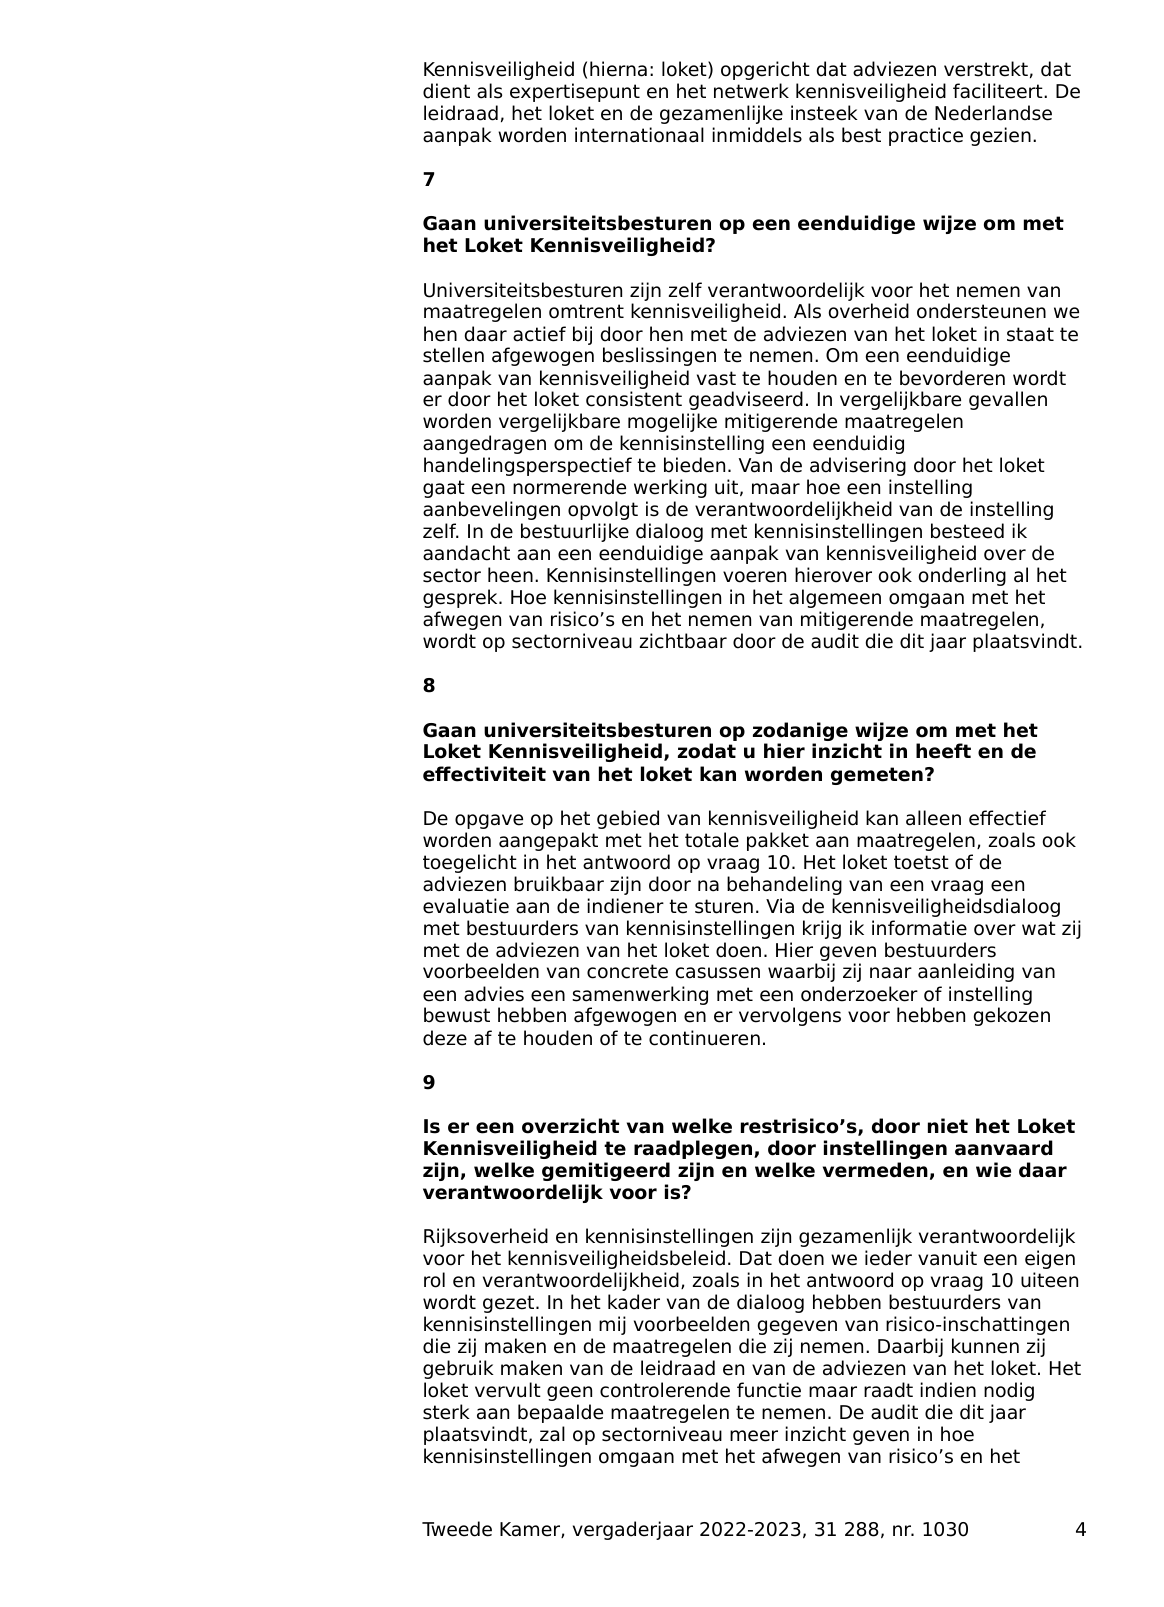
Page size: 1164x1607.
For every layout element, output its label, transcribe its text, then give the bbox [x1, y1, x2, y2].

text De opgave op het gebied van kennisveiligheid kan alleen effectief worden aangepakt met het totale pakket aan maatregelen, zoals ook toegelicht in het antwoord op vraag 10. Het loket toetst of de adviezen bruikbaar zijn door na behandeling van een vraag een evaluatie aan de indiener te sturen. Via de kennisveiligheidsdialoog met bestuurders van kennisinstellingen krijg ik informatie over wat zij met de adviezen van het loket doen. Hier geven bestuurders voorbeelden van concrete casussen waarbij zij naar aanleiding van een advies een samenwerking met een onderzoeker of instelling bewust hebben afgewogen en er vervolgens voor hebben gekozen deze af te houden of te continueren. [422, 808, 1087, 1049]
text Kennisveiligheid (hierna: loket) opgericht dat adviezen verstrekt, dat dient als expertisepunt en het netwerk kennisveiligheid faciliteert. De leidraad, het loket en de gezamenlijke insteek van de Nederlandse aanpak worden internationaal inmiddels als best practice gezien. [422, 59, 1087, 147]
text Gaan universiteitsbesturen op een eenduidige wijze om met het Loket Kennisveiligheid? [422, 213, 1087, 257]
subtitle 9 [422, 1072, 1087, 1093]
text Rijksoverheid en kennisinstellingen zijn gezamenlijk verantwoordelijk voor het kennisveiligheidsbeleid. Dat doen we ieder vanuit een eigen rol en verantwoordelijkheid, zoals in het antwoord op vraag 10 uiteen wordt gezet. In het kader van de dialoog hebben bestuurders van kennisinstellingen mij voorbeelden gegeven van risico-inschattingen die zij maken en de maatregelen die zij nemen. Daarbij kunnen zij gebruik maken van de leidraad en van de adviezen van het loket. Het loket vervult geen controlerende functie maar raadt indien nodig sterk aan bepaalde maatregelen te nemen. De audit die dit jaar plaatsvindt, zal op sectorniveau meer inzicht geven in hoe kennisinstellingen omgaan met het afwegen van risico’s en het [422, 1226, 1087, 1468]
text Is er een overzicht van welke restrisico’s, door niet het Loket Kennisveiligheid te raadplegen, door instellingen aanvaard zijn, welke gemitigeerd zijn en welke vermeden, en wie daar verantwoordelijk voor is? [422, 1116, 1087, 1204]
subtitle 7 [422, 169, 1087, 191]
text Gaan universiteitsbesturen op zodanige wijze om met het Loket Kennisveiligheid, zodat u hier inzicht in heeft en de effectiviteit van het loket kan worden gemeten? [422, 719, 1087, 785]
subtitle 8 [422, 675, 1087, 697]
text Universiteitsbesturen zijn zelf verantwoordelijk voor het nemen van maatregelen omtrent kennisveiligheid. Als overheid ondersteunen we hen daar actief bij door hen met de adviezen van het loket in staat te stellen afgewogen beslissingen te nemen. Om een eenduidige aanpak van kennisveiligheid vast te houden en te bevorderen wordt er door het loket consistent geadviseerd. In vergelijkbare gevallen worden vergelijkbare mogelijke mitigerende maatregelen aangedragen om de kennisinstelling een eenduidig handelingsperspectief te bieden. Van de advisering door het loket gaat een normerende werking uit, maar hoe een instelling aanbevelingen opvolgt is de verantwoordelijkheid van de instelling zelf. In de bestuurlijke dialoog met kennisinstellingen besteed ik aandacht aan een eenduidige aanpak van kennisveiligheid over de sector heen. Kennisinstellingen voeren hierover ook onderling al het gesprek. Hoe kennisinstellingen in het algemeen omgaan met het afwegen van risico’s en het nemen van mitigerende maatregelen, wordt op sectorniveau zichtbaar door de audit die dit jaar plaatsvindt. [422, 279, 1087, 653]
